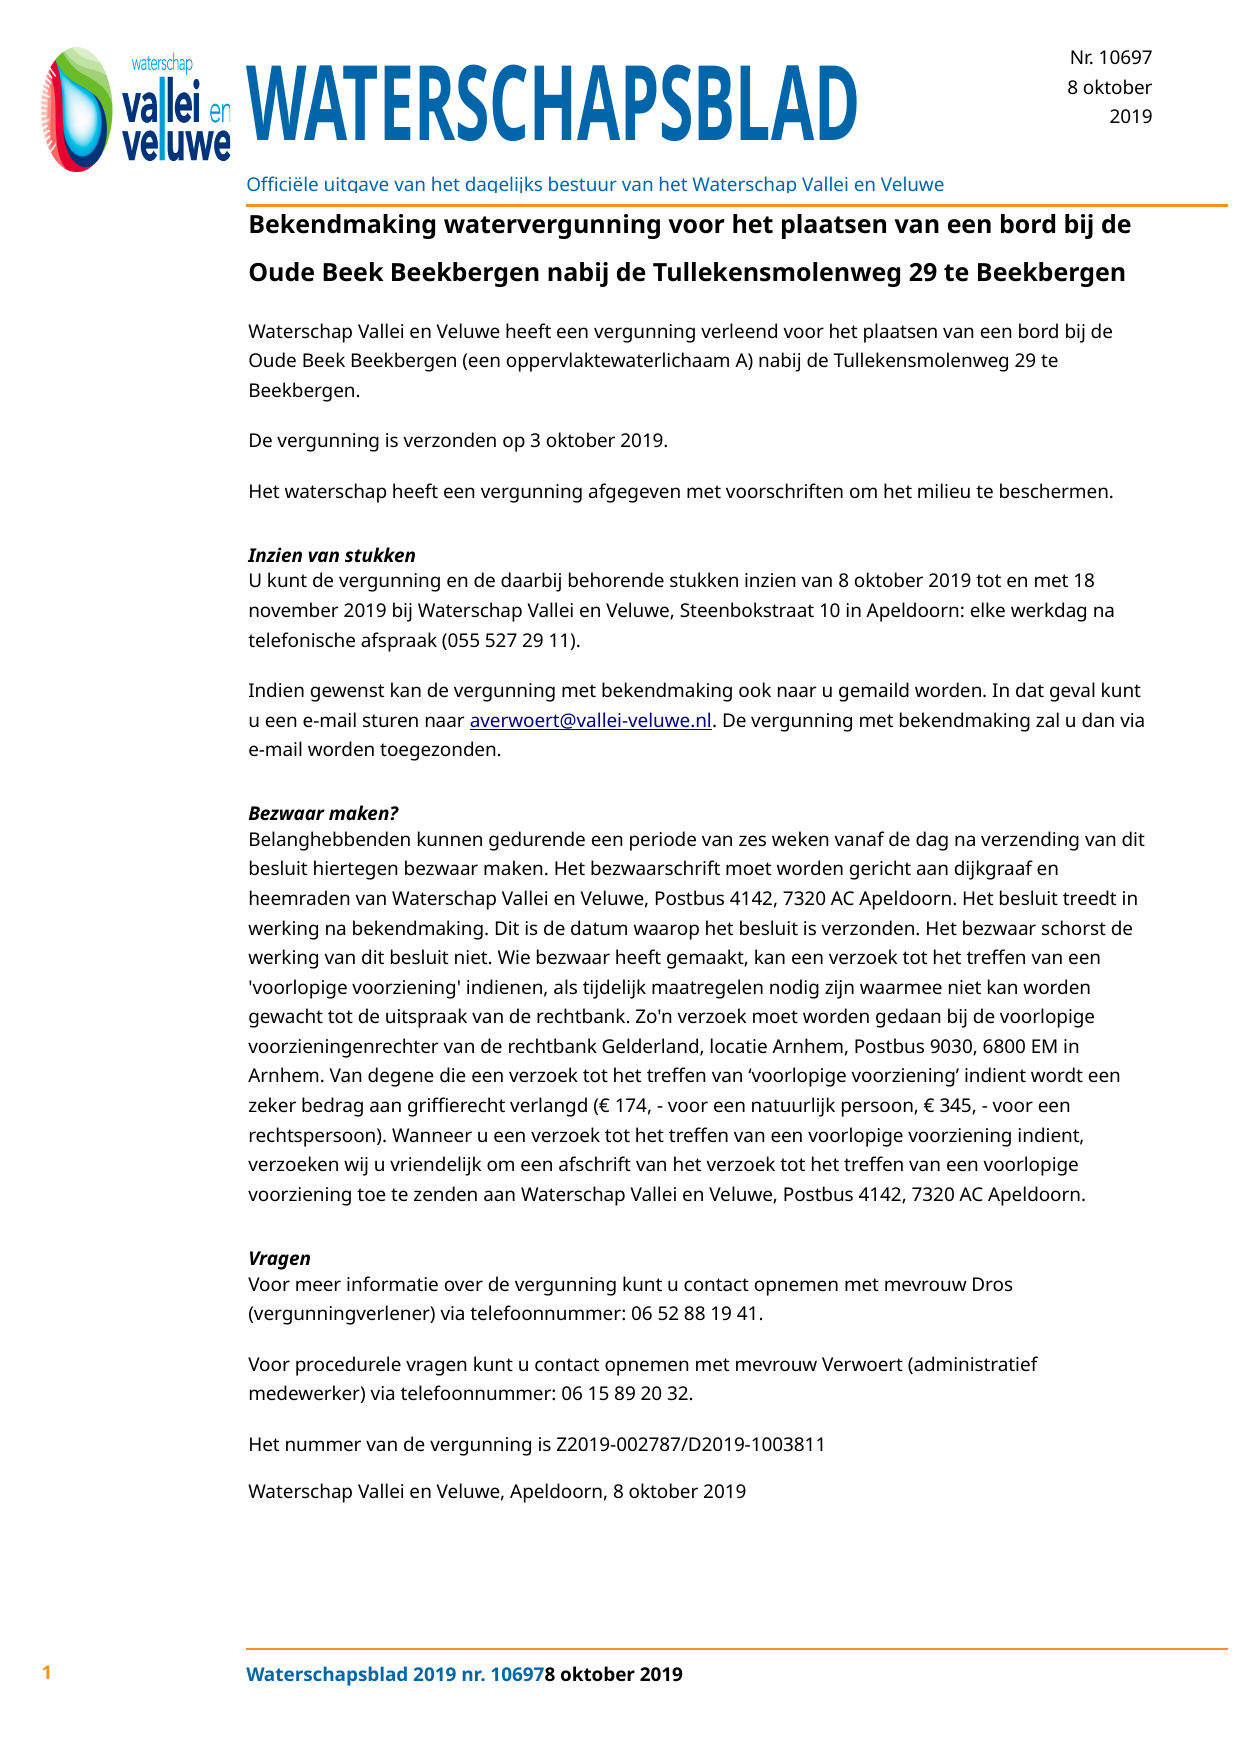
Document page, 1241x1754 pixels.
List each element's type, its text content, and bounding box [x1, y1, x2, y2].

text Waterschap Vallei en Veluwe, Apeldoorn, 8 oktober 2019 [248, 1478, 1152, 1504]
text Vragen [248, 1245, 1152, 1271]
text Voor procedurele vragen kunt u contact opnemen met mevrouw Verwoert (administratief medewerker) via telefoonnummer: 06 15 89 20 32. [248, 1351, 1152, 1406]
picture [41, 47, 231, 172]
text De vergunning is verzonden op 3 oktober 2019. [248, 427, 1152, 453]
text Het nummer van de vergunning is Z2019-002787/D2019-1003811 [248, 1431, 1152, 1456]
text Inzien van stukken [248, 542, 1152, 568]
text Bezwaar maken? [248, 800, 1152, 826]
text Het waterschap heeft een vergunning afgegeven met voorschriften om het milieu te beschermen. [248, 478, 1152, 504]
text Waterschap Vallei en Veluwe heeft een vergunning verleend voor het plaatsen van een bord bij de Oude Beek Beekbergen (een oppervlaktewaterlichaam A) nabij de Tullekensmolenweg 29 te Beekbergen. [248, 318, 1152, 403]
text Belanghebbenden kunnen gedurende een periode van zes weken vanaf de dag na verzending van dit besluit hiertegen bezwaar maken. Het bezwaarschrift moet worden gericht aan dijkgraaf en heemraden van Waterschap Vallei en Veluwe, Postbus 4142, 7320 AC Apeldoorn. Het besluit treedt in werking na bekendmaking. Dit is de datum waarop het besluit is verzonden. Het bezwaar schorst de werking van dit besluit niet. Wie bezwaar heeft gemaakt, kan een verzoek tot het treffen van een 'voorlopige voorziening' indienen, als tijdelijk maatregelen nodig zijn waarmee niet kan worden gewacht tot de uitspraak van de rechtbank. Zo'n verzoek moet worden gedaan bij de voorlopige voorzieningenrechter van de rechtbank Gelderland, locatie Arnhem, Postbus 9030, 6800 EM in Arnhem. Van degene die een verzoek tot het treffen van ‘voorlopige voorziening’ indient wordt een zeker bedrag aan griffierecht verlangd (€ 174, - voor een natuurlijk persoon, € 345, - voor een rechtspersoon). Wanneer u een verzoek tot het treffen van een voorlopige voorziening indient, verzoeken wij u vriendelijk om een afschrift van het verzoek tot het treffen van een voorlopige voorziening toe te zenden aan Waterschap Vallei en Veluwe, Postbus 4142, 7320 AC Apeldoorn. [248, 826, 1152, 1207]
text Bekendmaking watervergunning voor het plaatsen van een bord bij de Oude Beek Beekbergen nabij de Tullekensmolenweg 29 te Beekbergen [248, 207, 1152, 288]
text U kunt de vergunning en de daarbij behorende stukken inzien van 8 oktober 2019 tot en met 18 november 2019 bij Waterschap Vallei en Veluwe, Steenbokstraat 10 in Apeldoorn: elke werkdag na telefonische afspraak (055 527 29 11). [248, 568, 1152, 652]
text Voor meer informatie over de vergunning kunt u contact opnemen met mevrouw Dros (vergunningverlener) via telefoonnummer: 06 52 88 19 41. [248, 1271, 1152, 1326]
text Indien gewenst kan de vergunning met bekendmaking ook naar u gemaild worden. In dat geval kunt u een e-mail sturen naar averwoert@vallei-veluwe.nl. De vergunning met bekendmaking zal u dan via e-mail worden toegezonden. [248, 677, 1152, 762]
